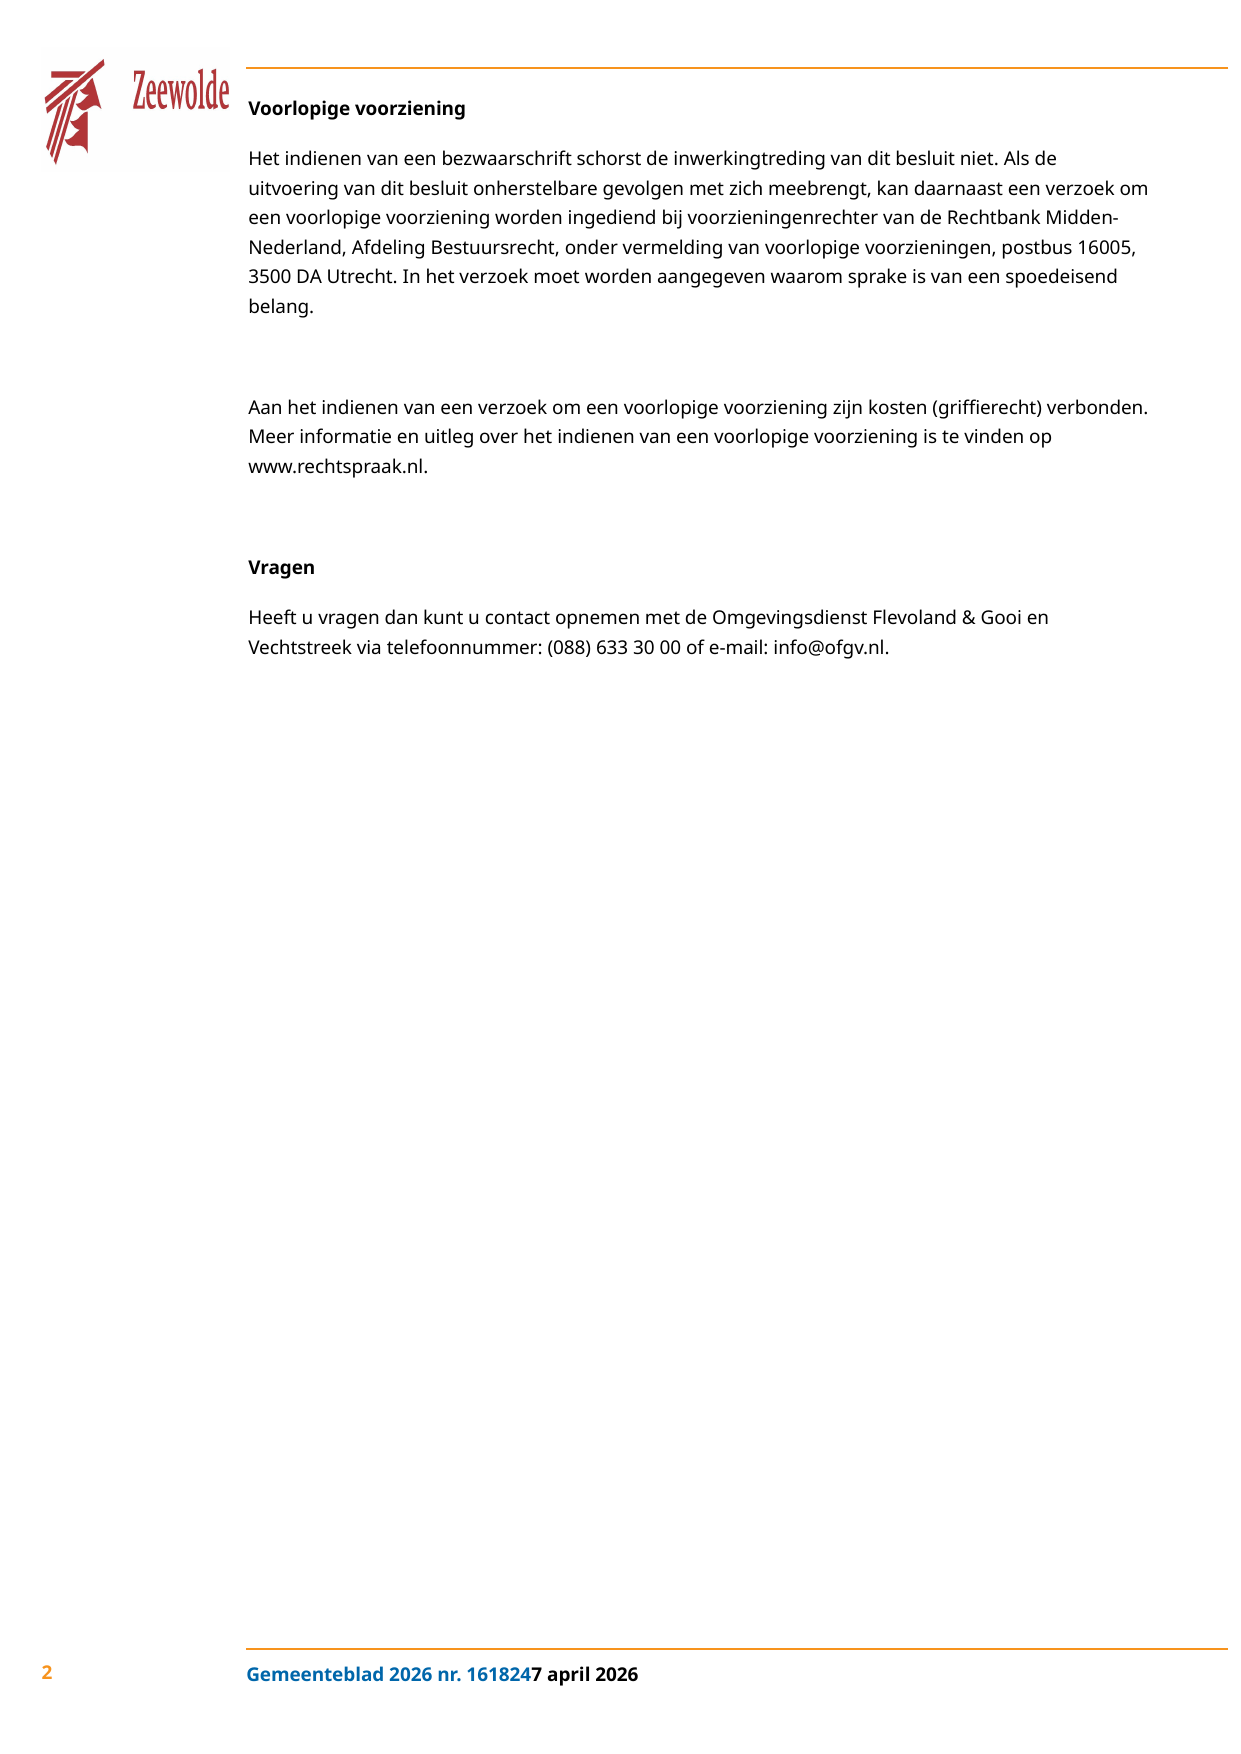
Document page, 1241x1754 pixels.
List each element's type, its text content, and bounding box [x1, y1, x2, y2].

text Heeft u vragen dan kunt u contact opnemen met de Omgevingsdienst Flevoland & Gooi en Vechtstreek via telefoonnummer: (088) 633 30 00 of e-mail: info@ofgv.nl. [248, 604, 1152, 660]
text Aan het indienen van een verzoek om een voorlopige voorziening zijn kosten (griffierecht) verbonden. Meer informatie en uitleg over het indienen van een voorlopige voorziening is te vinden op www.rechtspraak.nl. [248, 394, 1152, 479]
text Voorlopige voorziening [248, 95, 1152, 121]
picture [41, 47, 231, 172]
text Vragen [248, 554, 1152, 580]
text Het indienen van een bezwaarschrift schorst de inwerkingtreding van dit besluit niet. Als de uitvoering van dit besluit onherstelbare gevolgen met zich meebrengt, kan daarnaast een verzoek om een voorlopige voorziening worden ingediend bij voorzieningenrechter van de Rechtbank Midden-Nederland, Afdeling Bestuursrecht, onder vermelding van voorlopige voorzieningen, postbus 16005, 3500 DA Utrecht. In het verzoek moet worden aangegeven waarom sprake is van een spoedeisend belang. [248, 145, 1152, 319]
